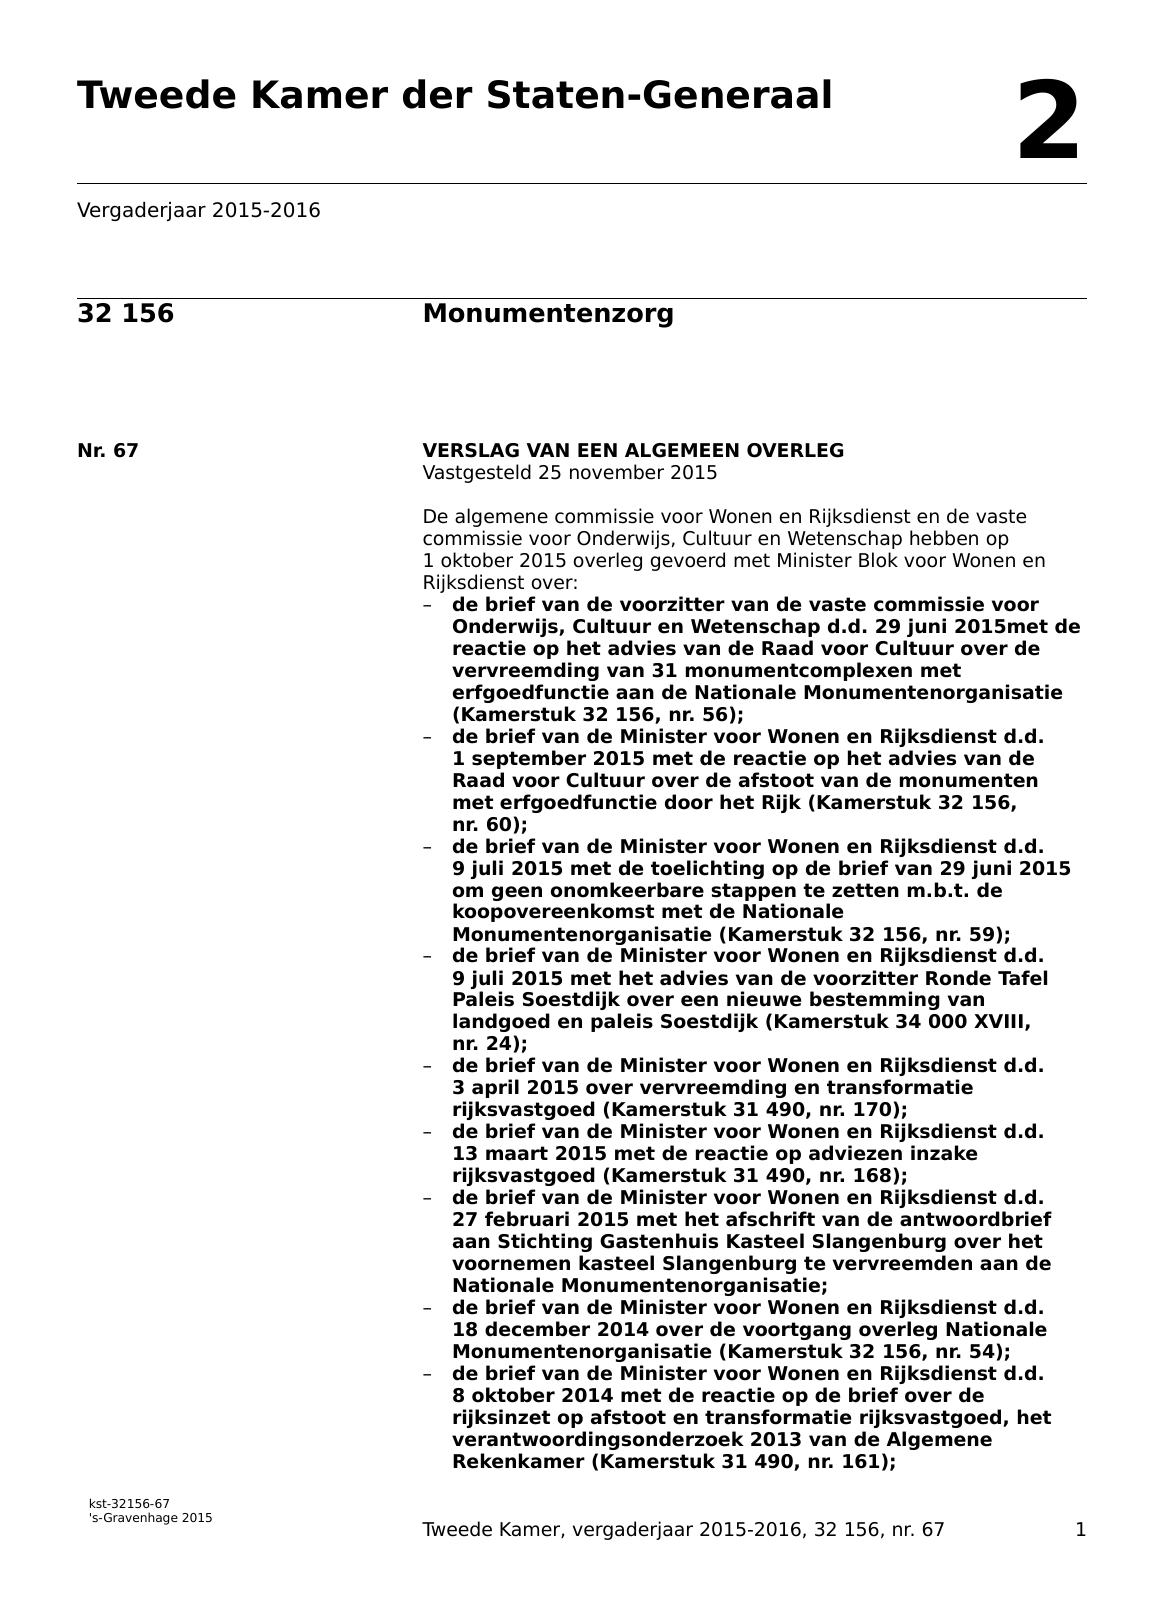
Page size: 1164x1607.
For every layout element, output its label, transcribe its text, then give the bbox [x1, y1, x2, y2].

text Vastgesteld 25 november 2015 [422, 462, 1087, 484]
text – de brief van de voorzitter van de vaste commissie voor Onderwijs, Cultuur en Wetenschap d.d. 29 juni 2015met de reactie op het advies van de Raad voor Cultuur over de vervreemding van 31 monumentcomplexen met erfgoedfunctie aan de Nationale Monumentenorganisatie (Kamerstuk 32 156, nr. 56); [422, 594, 1087, 726]
text – de brief van de Minister voor Wonen en Rijksdienst d.d. 13 maart 2015 met de reactie op adviezen inzake rijksvastgoed (Kamerstuk 31 490, nr. 168); [422, 1121, 1087, 1187]
table_header 2 [886, 59, 1087, 183]
text De algemene commissie voor Wonen en Rijksdienst en de vaste commissie voor Onderwijs, Cultuur en Wetenschap hebben op 1 oktober 2015 overleg gevoerd met Minister Blok voor Wonen en Rijksdienst over: [422, 506, 1087, 594]
subtitle 32 156 Monumentenzorg [77, 299, 1087, 329]
table_header Tweede Kamer der Staten-Generaal [77, 59, 886, 183]
text – de brief van de Minister voor Wonen en Rijksdienst d.d. 1 september 2015 met de reactie op het advies van de Raad voor Cultuur over de afstoot van de monumenten met erfgoedfunctie door het Rijk (Kamerstuk 32 156, nr. 60); [422, 726, 1087, 836]
text 's-Gravenhage 2015 [88, 1511, 323, 1525]
text – de brief van de Minister voor Wonen en Rijksdienst d.d. 27 februari 2015 met het afschrift van de antwoordbrief aan Stichting Gastenhuis Kasteel Slangenburg over het voornemen kasteel Slangenburg te vervreemden aan de Nationale Monumentenorganisatie; [422, 1187, 1087, 1297]
text – de brief van de Minister voor Wonen en Rijksdienst d.d. 18 december 2014 over de voortgang overleg Nationale Monumentenorganisatie (Kamerstuk 32 156, nr. 54); [422, 1297, 1087, 1363]
text – de brief van de Minister voor Wonen en Rijksdienst d.d. 9 juli 2015 met het advies van de voorzitter Ronde Tafel Paleis Soestdijk over een nieuwe bestemming van landgoed en paleis Soestdijk (Kamerstuk 34 000 XVIII, nr. 24); [422, 945, 1087, 1055]
text kst-32156-67 [88, 1497, 323, 1511]
table_cell Vergaderjaar 2015-2016 [77, 184, 1087, 298]
text – de brief van de Minister voor Wonen en Rijksdienst d.d. 9 juli 2015 met de toelichting op de brief van 29 juni 2015 om geen onomkeerbare stappen te zetten m.b.t. de koopovereenkomst met de Nationale Monumentenorganisatie (Kamerstuk 32 156, nr. 59); [422, 836, 1087, 945]
text – de brief van de Minister voor Wonen en Rijksdienst d.d. 3 april 2015 over vervreemding en transformatie rijksvastgoed (Kamerstuk 31 490, nr. 170); [422, 1055, 1087, 1121]
text – de brief van de Minister voor Wonen en Rijksdienst d.d. 8 oktober 2014 met de reactie op de brief over de rijksinzet op afstoot en transformatie rijksvastgoed, het verantwoordingsonderzoek 2013 van de Algemene Rekenkamer (Kamerstuk 31 490, nr. 161); [422, 1363, 1087, 1473]
subtitle Nr. 67 VERSLAG VAN EEN ALGEMEEN OVERLEG [77, 440, 1087, 462]
